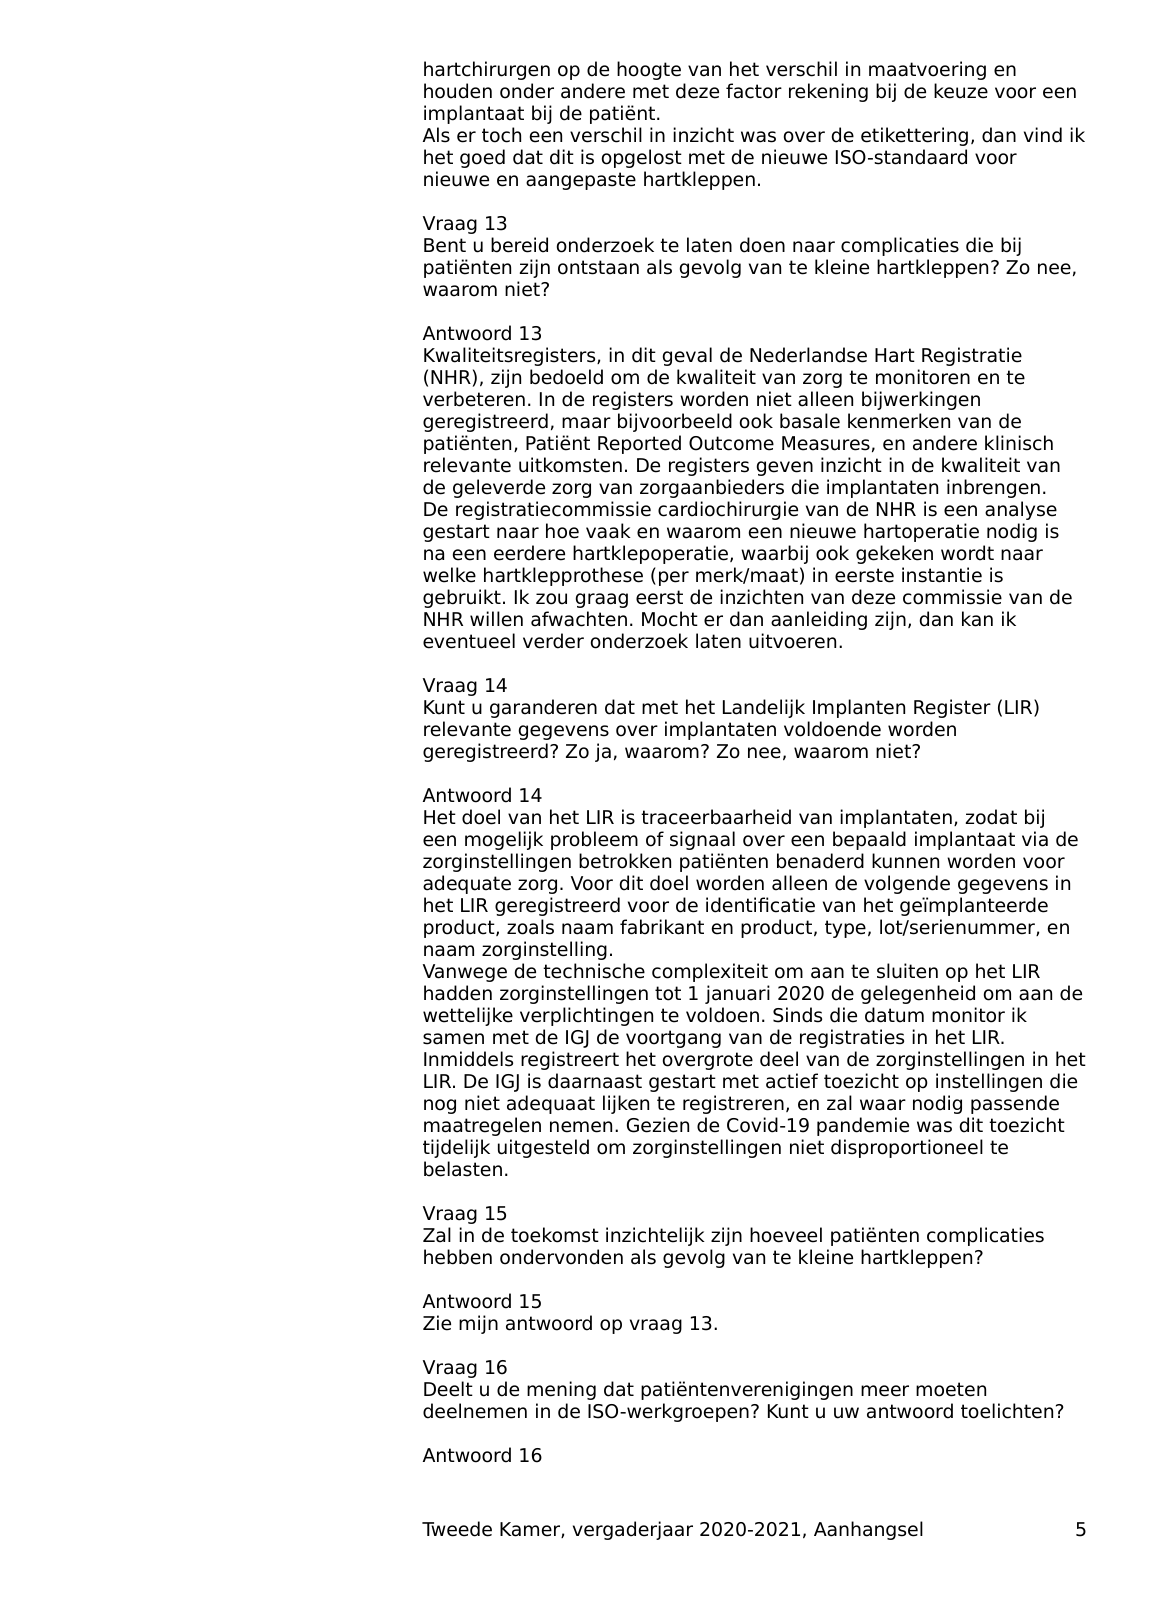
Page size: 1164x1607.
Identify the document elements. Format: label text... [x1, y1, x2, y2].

text Vraag 14 [422, 675, 1087, 697]
text Antwoord 15 [422, 1291, 1087, 1313]
text Kwaliteitsregisters, in dit geval de Nederlandse Hart Registratie (NHR), zijn bedoeld om de kwaliteit van zorg te monitoren en te verbeteren. In de registers worden niet alleen bijwerkingen geregistreerd, maar bijvoorbeeld ook basale kenmerken van de patiënten, Patiënt Reported Outcome Measures, en andere klinisch relevante uitkomsten. De registers geven inzicht in de kwaliteit van de geleverde zorg van zorgaanbieders die implantaten inbrengen. [422, 345, 1087, 499]
text Vanwege de technische complexiteit om aan te sluiten op het LIR hadden zorginstellingen tot 1 januari 2020 de gelegenheid om aan de wettelijke verplichtingen te voldoen. Sinds die datum monitor ik samen met de IGJ de voortgang van de registraties in het LIR. Inmiddels registreert het overgrote deel van de zorginstellingen in het LIR. De IGJ is daarnaast gestart met actief toezicht op instellingen die nog niet adequaat lijken te registreren, en zal waar nodig passende maatregelen nemen. Gezien de Covid-19 pandemie was dit toezicht tijdelijk uitgesteld om zorginstellingen niet disproportioneel te belasten. [422, 961, 1087, 1181]
text Antwoord 14 [422, 785, 1087, 807]
text Kunt u garanderen dat met het Landelijk Implanten Register (LIR) relevante gegevens over implantaten voldoende worden geregistreerd? Zo ja, waarom? Zo nee, waarom niet? [422, 697, 1087, 763]
text hartchirurgen op de hoogte van het verschil in maatvoering en houden onder andere met deze factor rekening bij de keuze voor een implantaat bij de patiënt. [422, 59, 1087, 125]
text Vraag 16 [422, 1357, 1087, 1379]
text Antwoord 16 [422, 1445, 1087, 1467]
text Deelt u de mening dat patiëntenverenigingen meer moeten deelnemen in de ISO-werkgroepen? Kunt u uw antwoord toelichten? [422, 1379, 1087, 1423]
text Zal in de toekomst inzichtelijk zijn hoeveel patiënten complicaties hebben ondervonden als gevolg van te kleine hartkleppen? [422, 1225, 1087, 1269]
text De registratiecommissie cardiochirurgie van de NHR is een analyse gestart naar hoe vaak en waarom een nieuwe hartoperatie nodig is na een eerdere hartklepoperatie, waarbij ook gekeken wordt naar welke hartklepprothese (per merk/maat) in eerste instantie is gebruikt. Ik zou graag eerst de inzichten van deze commissie van de NHR willen afwachten. Mocht er dan aanleiding zijn, dan kan ik eventueel verder onderzoek laten uitvoeren. [422, 499, 1087, 653]
text Bent u bereid onderzoek te laten doen naar complicaties die bij patiënten zijn ontstaan als gevolg van te kleine hartkleppen? Zo nee, waarom niet? [422, 235, 1087, 301]
text Zie mijn antwoord op vraag 13. [422, 1313, 1087, 1335]
text Vraag 15 [422, 1203, 1087, 1225]
text Antwoord 13 [422, 323, 1087, 345]
text Het doel van het LIR is traceerbaarheid van implantaten, zodat bij een mogelijk probleem of signaal over een bepaald implantaat via de zorginstellingen betrokken patiënten benaderd kunnen worden voor adequate zorg. Voor dit doel worden alleen de volgende gegevens in het LIR geregistreerd voor de identificatie van het geïmplanteerde product, zoals naam fabrikant en product, type, lot/serienummer, en naam zorginstelling. [422, 807, 1087, 961]
text Als er toch een verschil in inzicht was over de etikettering, dan vind ik het goed dat dit is opgelost met de nieuwe ISO-standaard voor nieuwe en aangepaste hartkleppen. [422, 125, 1087, 191]
text Vraag 13 [422, 213, 1087, 235]
